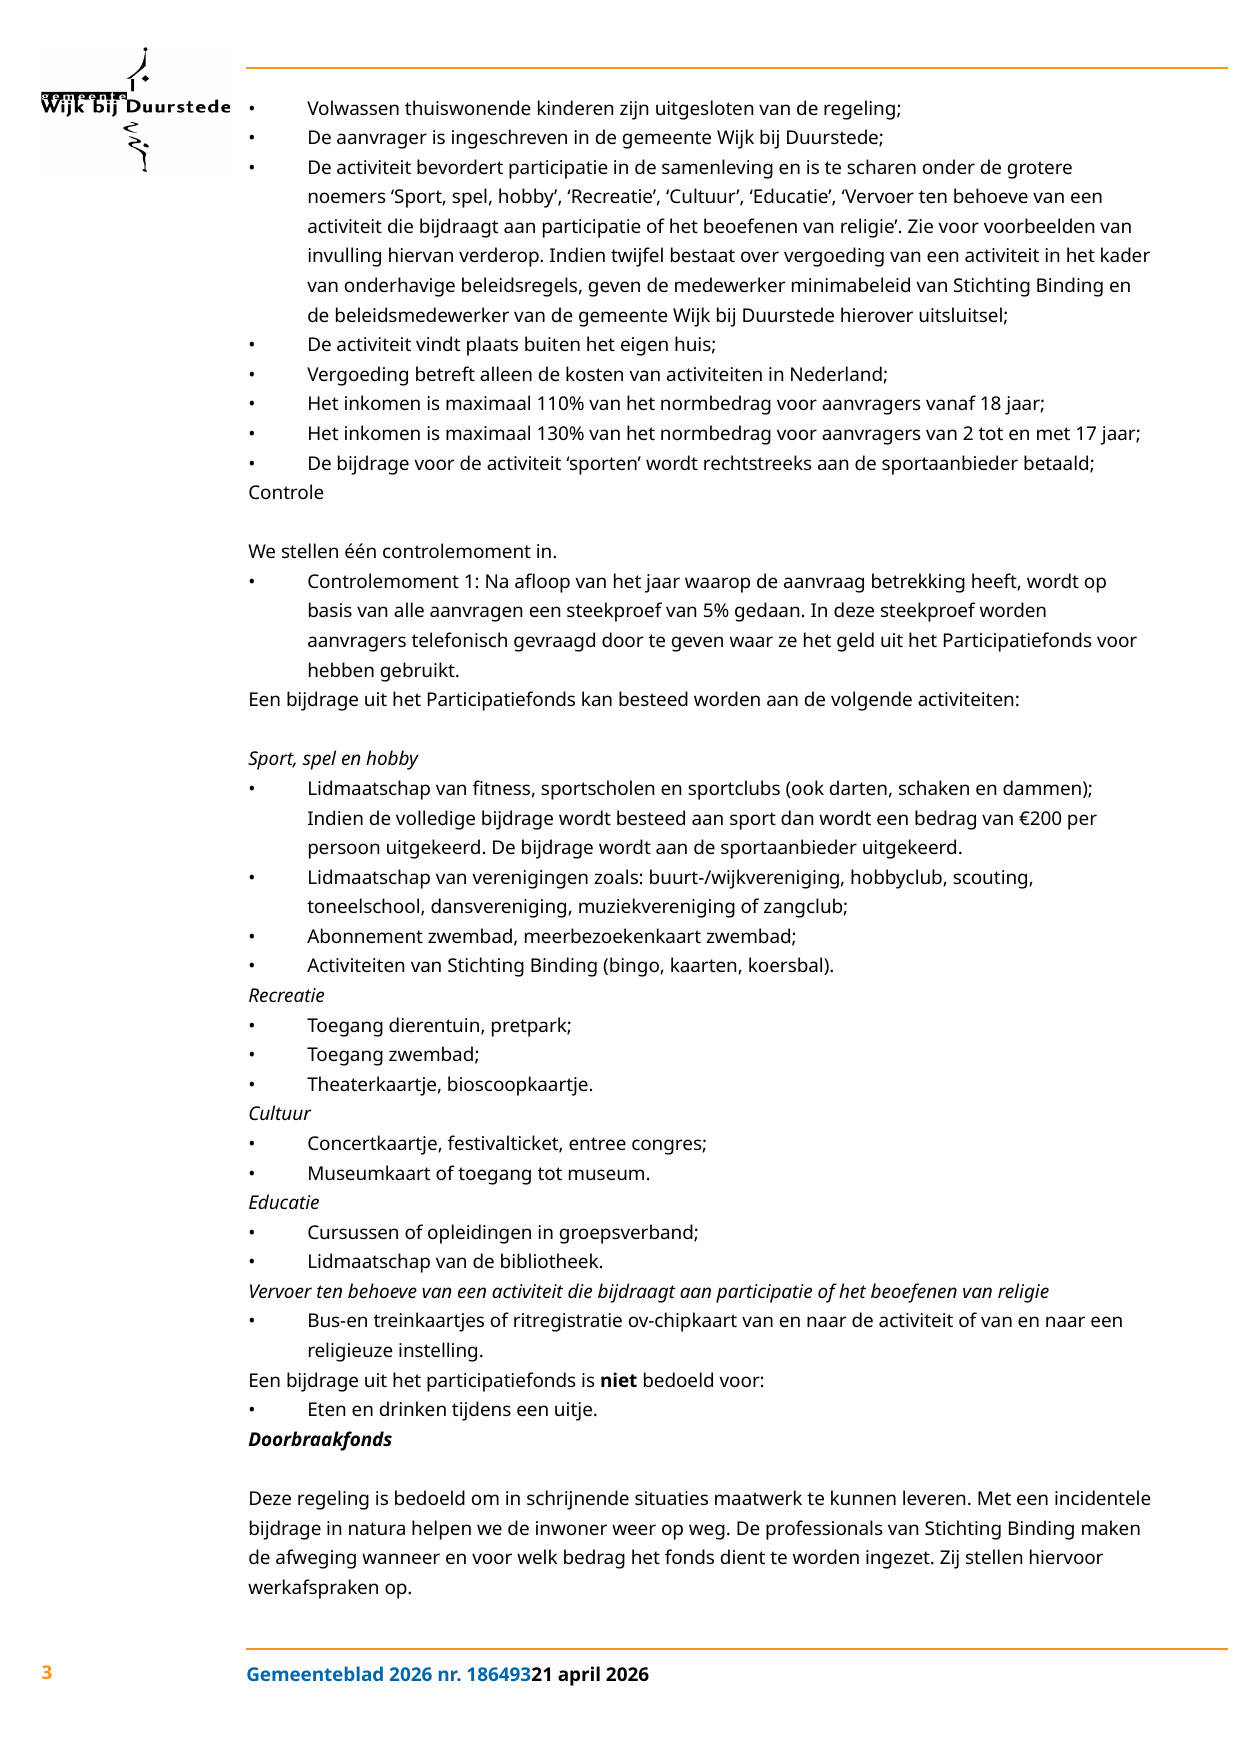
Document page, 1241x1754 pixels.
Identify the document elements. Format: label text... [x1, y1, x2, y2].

list Het inkomen is maximaal 130% van het normbedrag voor aanvragers van 2 tot en met 17 jaar; [248, 420, 1152, 446]
text Een bijdrage uit het Participatiefonds kan besteed worden aan de volgende activiteiten: [248, 686, 1152, 712]
list Concertkaartje, festivalticket, entree congres; [248, 1130, 1152, 1156]
list Toegang zwembad; [248, 1041, 1152, 1067]
text Deze regeling is bedoeld om in schrijnende situaties maatwerk te kunnen leveren. Met een incidentele bijdrage in natura helpen we de inwoner weer op weg. De professionals van Stichting Binding maken de afweging wanneer en voor welk bedrag het fonds dient te worden ingezet. Zij stellen hiervoor werkafspraken op. [248, 1485, 1152, 1600]
list Het inkomen is maximaal 110% van het normbedrag voor aanvragers vanaf 18 jaar; [248, 391, 1152, 416]
list De bijdrage voor de activiteit ‘sporten’ wordt rechtstreeks aan de sportaanbieder betaald; [248, 450, 1152, 476]
text Doorbraakfonds [248, 1426, 1152, 1452]
text Een bijdrage uit het participatiefonds is niet bedoeld voor: [248, 1367, 1152, 1393]
list Cursussen of opleidingen in groepsverband; [248, 1219, 1152, 1245]
list Museumkaart of toegang tot museum. [248, 1160, 1152, 1186]
text Vervoer ten behoeve van een activiteit die bijdraagt aan participatie of het beoefenen van religie [248, 1278, 1152, 1304]
list Toegang dierentuin, pretpark; [248, 1012, 1152, 1038]
text Cultuur [248, 1101, 1152, 1126]
text Sport, spel en hobby [248, 746, 1152, 771]
text We stellen één controlemoment in. [248, 538, 1152, 564]
list Controlemoment 1: Na afloop van het jaar waarop de aanvraag betrekking heeft, wordt op basis van alle aanvragen een steekproef van 5% gedaan. In deze steekproef worden aanvragers telefonisch gevraagd door te geven waar ze het geld uit het Participatiefonds voor hebben gebruikt. [248, 568, 1152, 683]
list Eten en drinken tijdens een uitje. [248, 1396, 1152, 1422]
list Abonnement zwembad, meerbezoekenkaart zwembad; [248, 923, 1152, 949]
list Theaterkaartje, bioscoopkaartje. [248, 1071, 1152, 1097]
text Controle [248, 479, 1152, 505]
list Activiteiten van Stichting Binding (bingo, kaarten, koersbal). [248, 953, 1152, 978]
list Lidmaatschap van de bibliotheek. [248, 1248, 1152, 1274]
list Bus-en treinkaartjes of ritregistratie ov-chipkaart van en naar de activiteit of van en naar een religieuze instelling. [248, 1308, 1152, 1363]
text Educatie [248, 1189, 1152, 1215]
list De aanvrager is ingeschreven in de gemeente Wijk bij Duurstede; [248, 124, 1152, 150]
list Vergoeding betreft alleen de kosten van activiteiten in Nederland; [248, 361, 1152, 387]
list Volwassen thuiswonende kinderen zijn uitgesloten van de regeling; [248, 95, 1152, 121]
list Lidmaatschap van verenigingen zoals: buurt-/wijkvereniging, hobbyclub, scouting, toneelschool, dansvereniging, muziekvereniging of zangclub; [248, 864, 1152, 919]
text Recreatie [248, 982, 1152, 1008]
picture [41, 47, 231, 172]
list Lidmaatschap van fitness, sportscholen en sportclubs (ook darten, schaken en dammen); Indien de volledige bijdrage wordt besteed aan sport dan wordt een bedrag van €200 per persoon uitgekeerd. De bijdrage wordt aan de sportaanbieder uitgekeerd. [248, 775, 1152, 860]
list De activiteit bevordert participatie in de samenleving en is te scharen onder de grotere noemers ‘Sport, spel, hobby’, ‘Recreatie’, ‘Cultuur’, ‘Educatie’, ‘Vervoer ten behoeve van een activiteit die bijdraagt aan participatie of het beoefenen van religie’. Zie voor voorbeelden van invulling hiervan verderop. Indien twijfel bestaat over vergoeding van een activiteit in het kader van onderhavige beleidsregels, geven de medewerker minimabeleid van Stichting Binding en de beleidsmedewerker van de gemeente Wijk bij Duurstede hierover uitsluitsel; [248, 154, 1152, 328]
list De activiteit vindt plaats buiten het eigen huis; [248, 331, 1152, 357]
